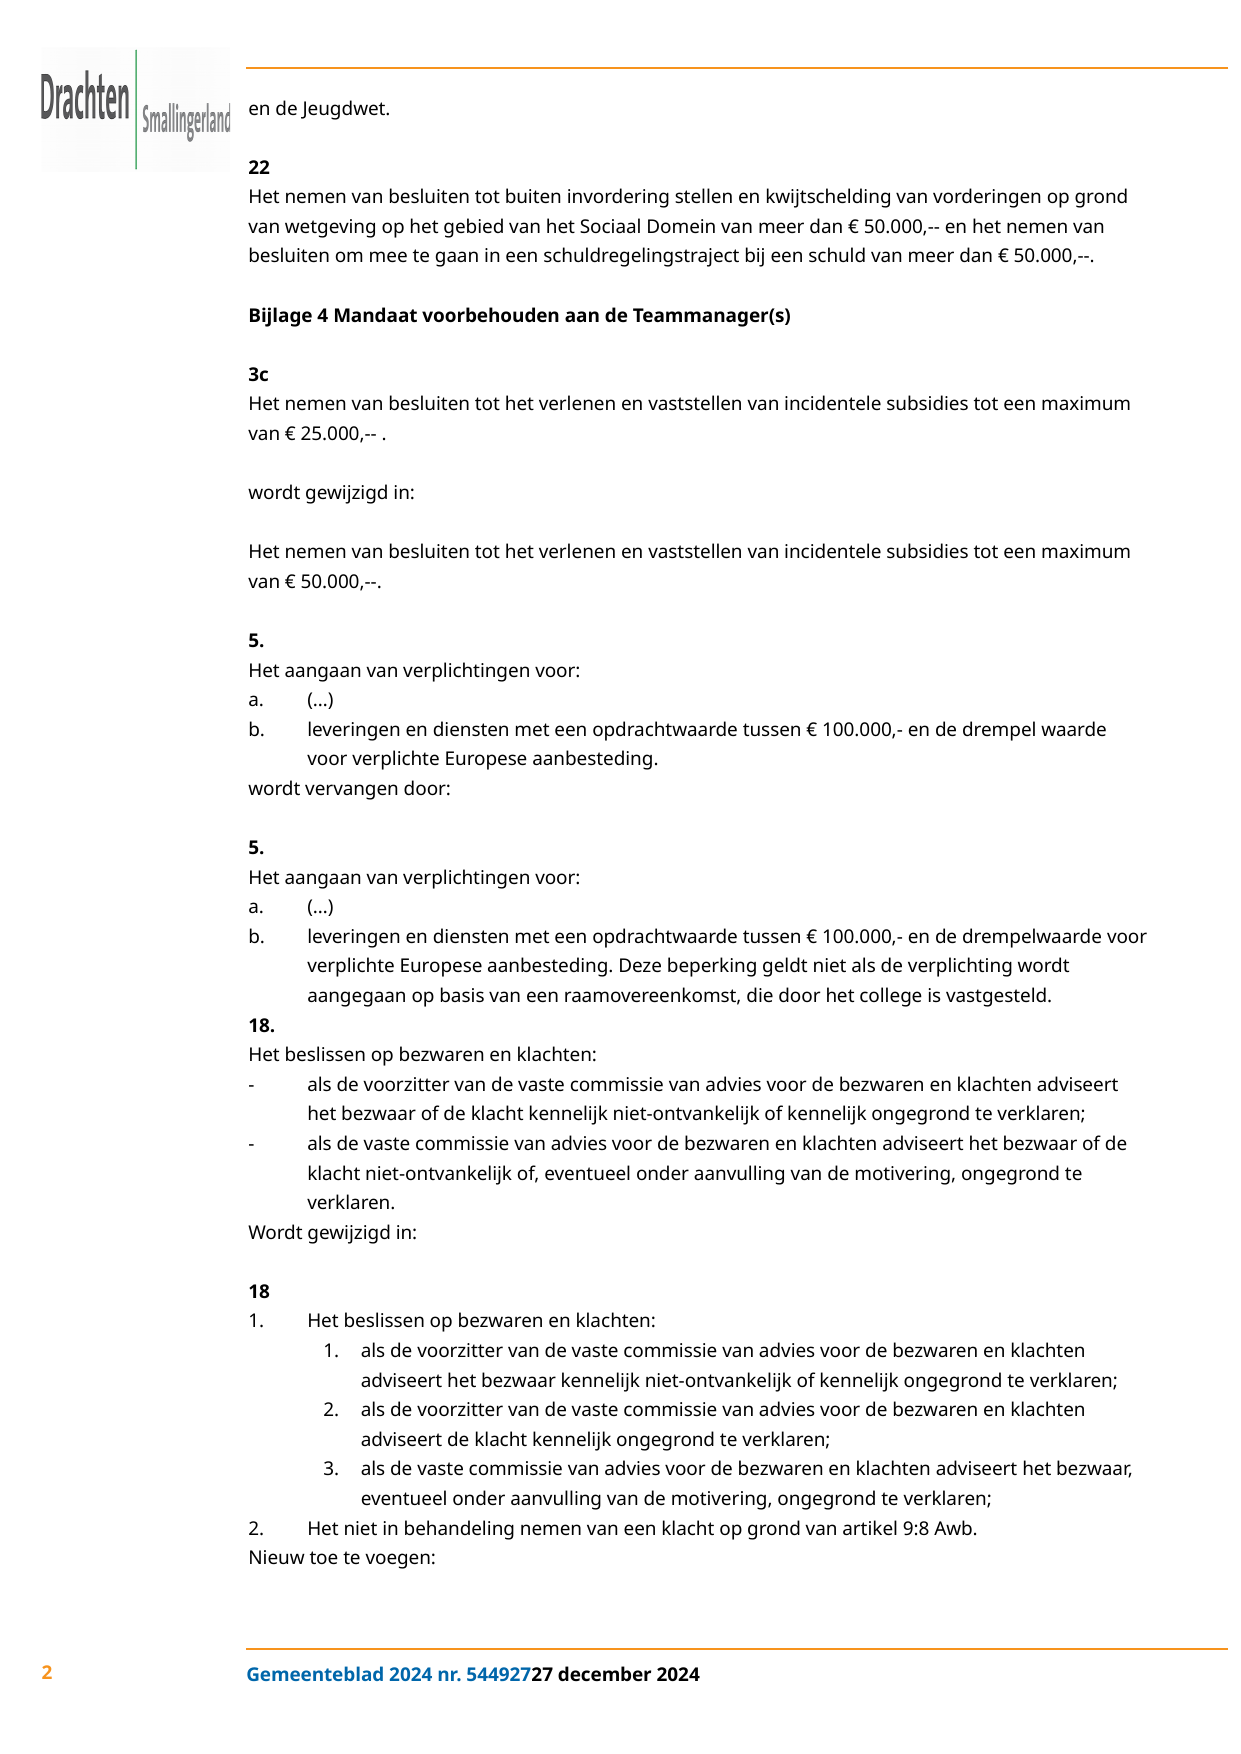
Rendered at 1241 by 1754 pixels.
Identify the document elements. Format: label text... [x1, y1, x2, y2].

text Het aangaan van verplichtingen voor: [248, 657, 1152, 683]
text wordt gewijzigd in: [248, 479, 1152, 505]
text Het beslissen op bezwaren en klachten: [248, 1041, 1152, 1067]
list Het beslissen op bezwaren en klachten: [248, 1308, 1152, 1333]
list als de voorzitter van de vaste commissie van advies voor de bezwaren en klachten adviseert het bezwaar of de klacht kennelijk niet-ontvankelijk of kennelijk ongegrond te verklaren; [248, 1071, 1152, 1126]
text Het aangaan van verplichtingen voor: [248, 864, 1152, 890]
text 5. [248, 627, 1152, 653]
list (…) [248, 893, 1152, 919]
text 3c [248, 361, 1152, 387]
text en de Jeugdwet. [248, 95, 1152, 121]
list Het niet in behandeling nemen van een klacht op grond van artikel 9:8 Awb. [248, 1515, 1152, 1541]
list leveringen en diensten met een opdrachtwaarde tussen € 100.000,- en de drempelwaarde voor verplichte Europese aanbesteding. Deze beperking geldt niet als de verplichting wordt aangegaan op basis van een raamovereenkomst, die door het college is vastgesteld. [248, 923, 1152, 1008]
text Het nemen van besluiten tot buiten invordering stellen en kwijtschelding van vorderingen op grond van wetgeving op het gebied van het Sociaal Domein van meer dan € 50.000,-- en het nemen van besluiten om mee te gaan in een schuldregelingstraject bij een schuld van meer dan € 50.000,--. [248, 183, 1152, 268]
list als de vaste commissie van advies voor de bezwaren en klachten adviseert het bezwaar, eventueel onder aanvulling van de motivering, ongegrond te verklaren; [323, 1456, 1152, 1511]
text Bijlage 4 Mandaat voorbehouden aan de Teammanager(s) [248, 302, 1152, 328]
text wordt vervangen door: [248, 775, 1152, 801]
text Nieuw toe te voegen: [248, 1544, 1152, 1570]
picture [41, 47, 231, 172]
list als de voorzitter van de vaste commissie van advies voor de bezwaren en klachten adviseert het bezwaar kennelijk niet-ontvankelijk of kennelijk ongegrond te verklaren; [323, 1337, 1152, 1393]
list als de vaste commissie van advies voor de bezwaren en klachten adviseert het bezwaar of de klacht niet-ontvankelijk of, eventueel onder aanvulling van de motivering, ongegrond te verklaren. [248, 1130, 1152, 1215]
list als de voorzitter van de vaste commissie van advies voor de bezwaren en klachten adviseert de klacht kennelijk ongegrond te verklaren; [323, 1396, 1152, 1452]
text 5. [248, 834, 1152, 860]
text Het nemen van besluiten tot het verlenen en vaststellen van incidentele subsidies tot een maximum van € 50.000,--. [248, 538, 1152, 594]
text Wordt gewijzigd in: [248, 1219, 1152, 1245]
text 18 [248, 1278, 1152, 1304]
text 22 [248, 154, 1152, 180]
list leveringen en diensten met een opdrachtwaarde tussen € 100.000,- en de drempel waarde voor verplichte Europese aanbesteding. [248, 716, 1152, 771]
list (…) [248, 686, 1152, 712]
text Het nemen van besluiten tot het verlenen en vaststellen van incidentele subsidies tot een maximum van € 25.000,-- . [248, 391, 1152, 446]
text 18. [248, 1012, 1152, 1038]
